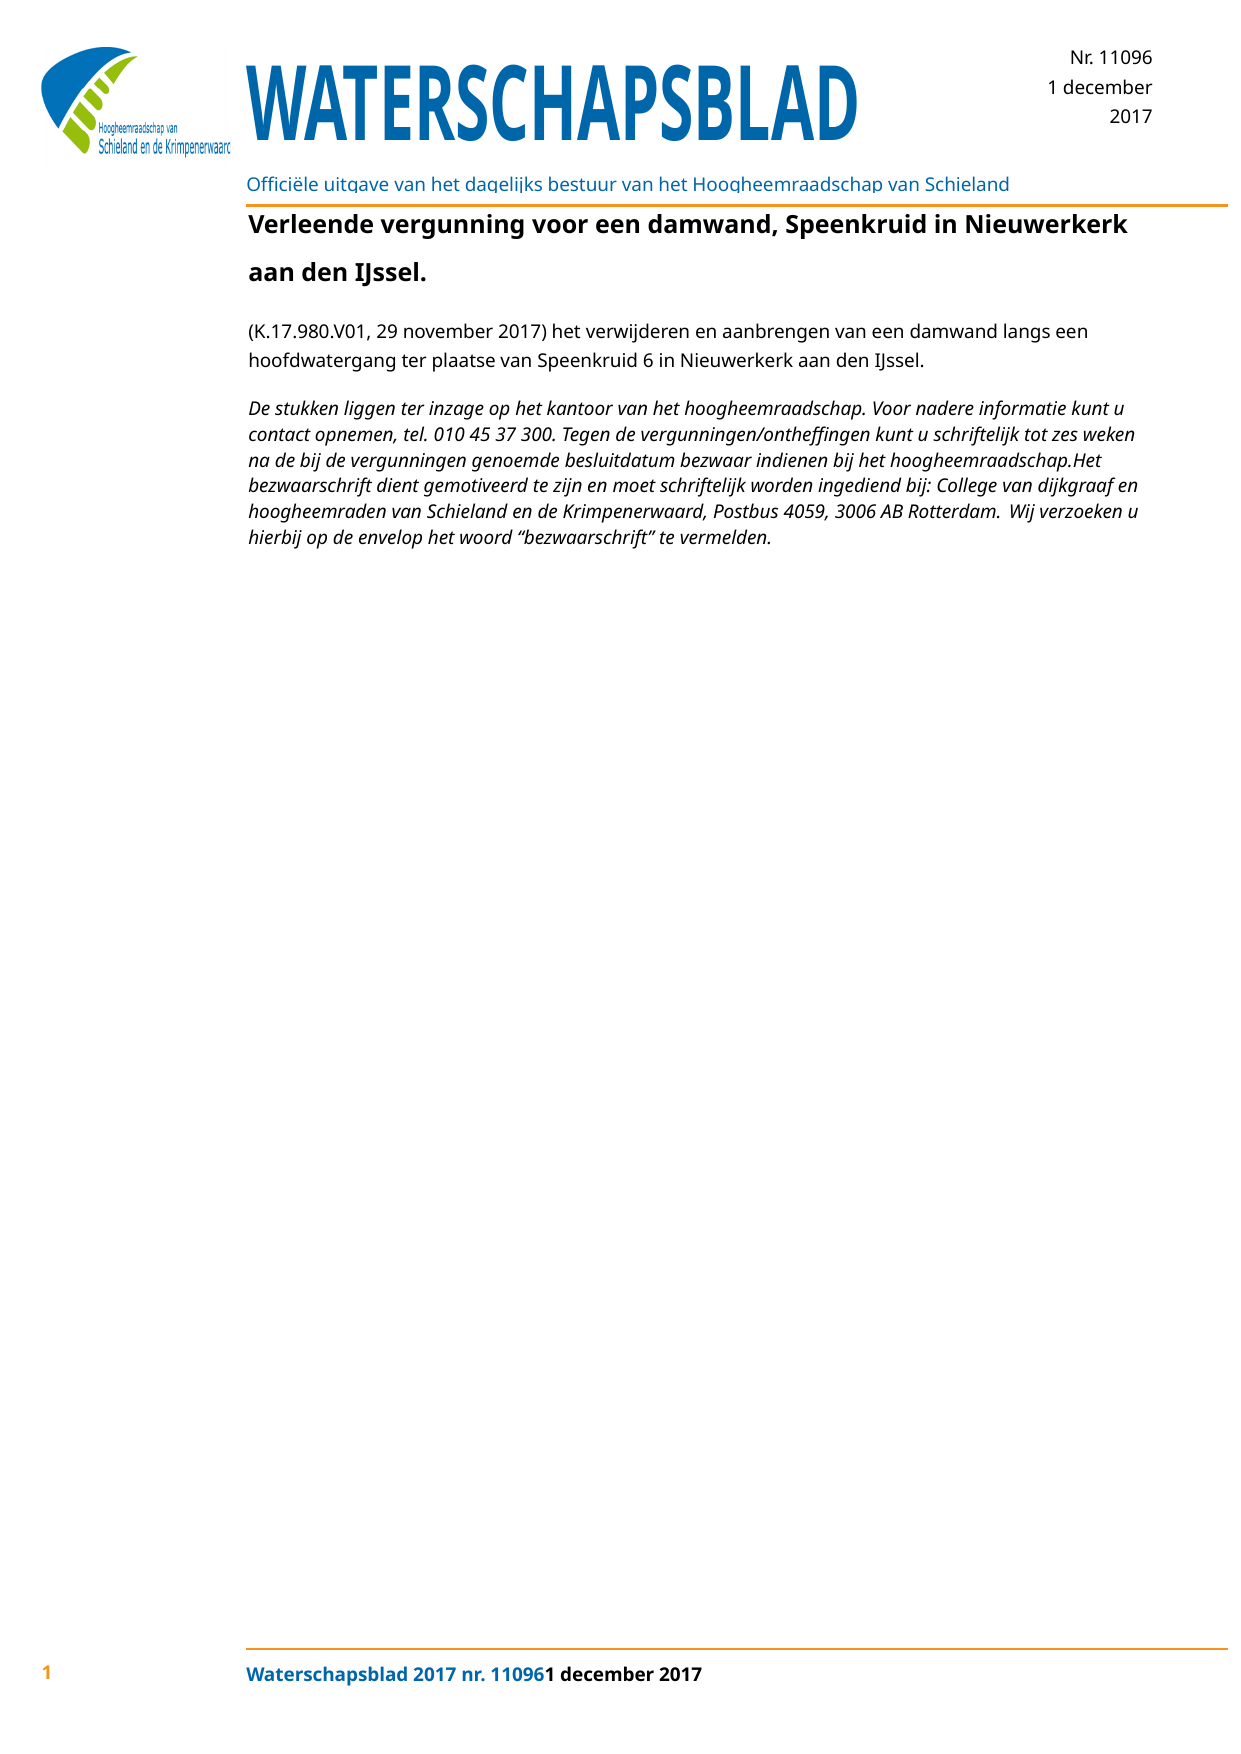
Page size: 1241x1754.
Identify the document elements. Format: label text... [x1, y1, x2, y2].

picture [41, 47, 231, 172]
text De stukken liggen ter inzage op het kantoor van het hoogheemraadschap. Voor nadere informatie kunt u contact opnemen, tel. 010 45 37 300. Tegen de vergunningen/ontheffingen kunt u schriftelijk tot zes weken na de bij de vergunningen genoemde besluitdatum bezwaar indienen bij het hoogheemraadschap.Het bezwaarschrift dient gemotiveerd te zijn en moet schriftelijk worden ingediend bij: College van dijkgraaf en hoogheemraden van Schieland en de Krimpenerwaard, Postbus 4059, 3006 AB Rotterdam. Wij verzoeken u hierbij op de envelop het woord “bezwaarschrift” te vermelden. [248, 395, 1152, 550]
text Verleende vergunning voor een damwand, Speenkruid in Nieuwerkerk aan den IJssel. [248, 207, 1152, 288]
text (K.17.980.V01, 29 november 2017) het verwijderen en aanbrengen van een damwand langs een hoofdwatergang ter plaatse van Speenkruid 6 in Nieuwerkerk aan den IJssel. [248, 318, 1152, 373]
